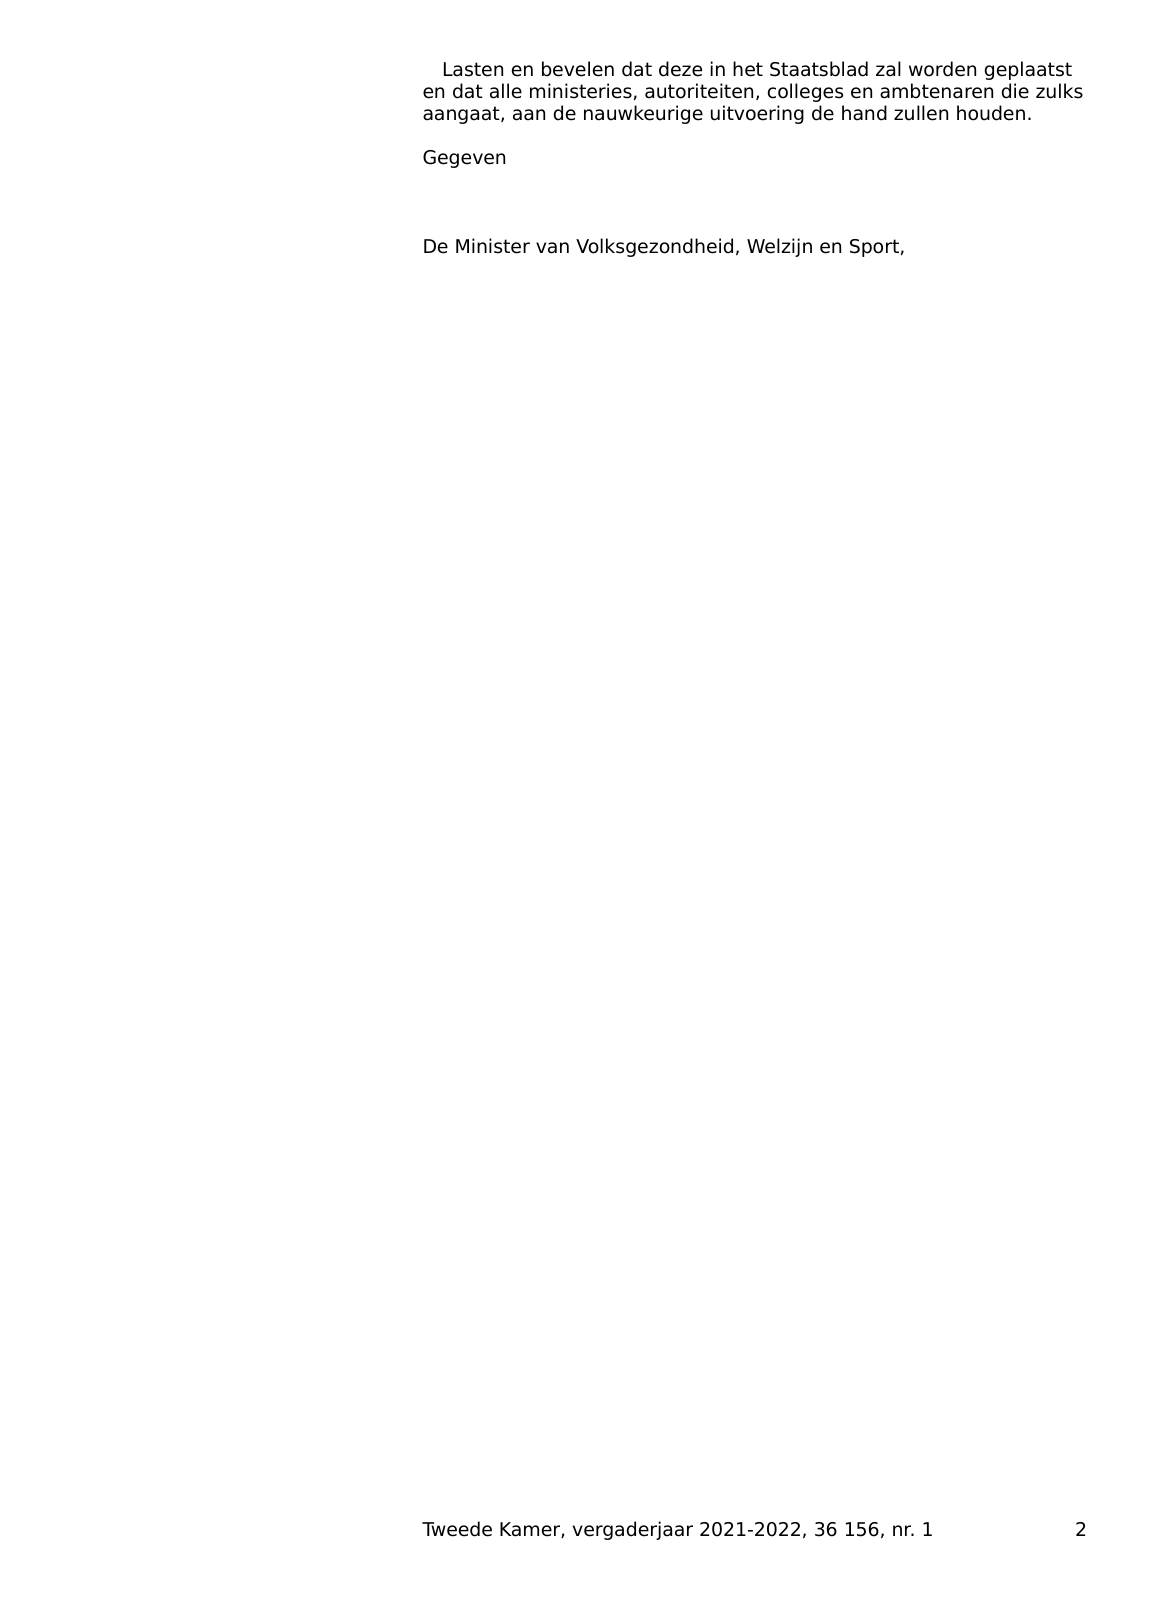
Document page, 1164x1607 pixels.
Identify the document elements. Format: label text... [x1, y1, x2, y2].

text Gegeven [422, 147, 1087, 169]
text De Minister van Volksgezondheid, Welzijn en Sport, [422, 236, 1087, 258]
text Lasten en bevelen dat deze in het Staatsblad zal worden geplaatst en dat alle ministeries, autoriteiten, colleges en ambtenaren die zulks aangaat, aan de nauwkeurige uitvoering de hand zullen houden. [422, 59, 1087, 125]
